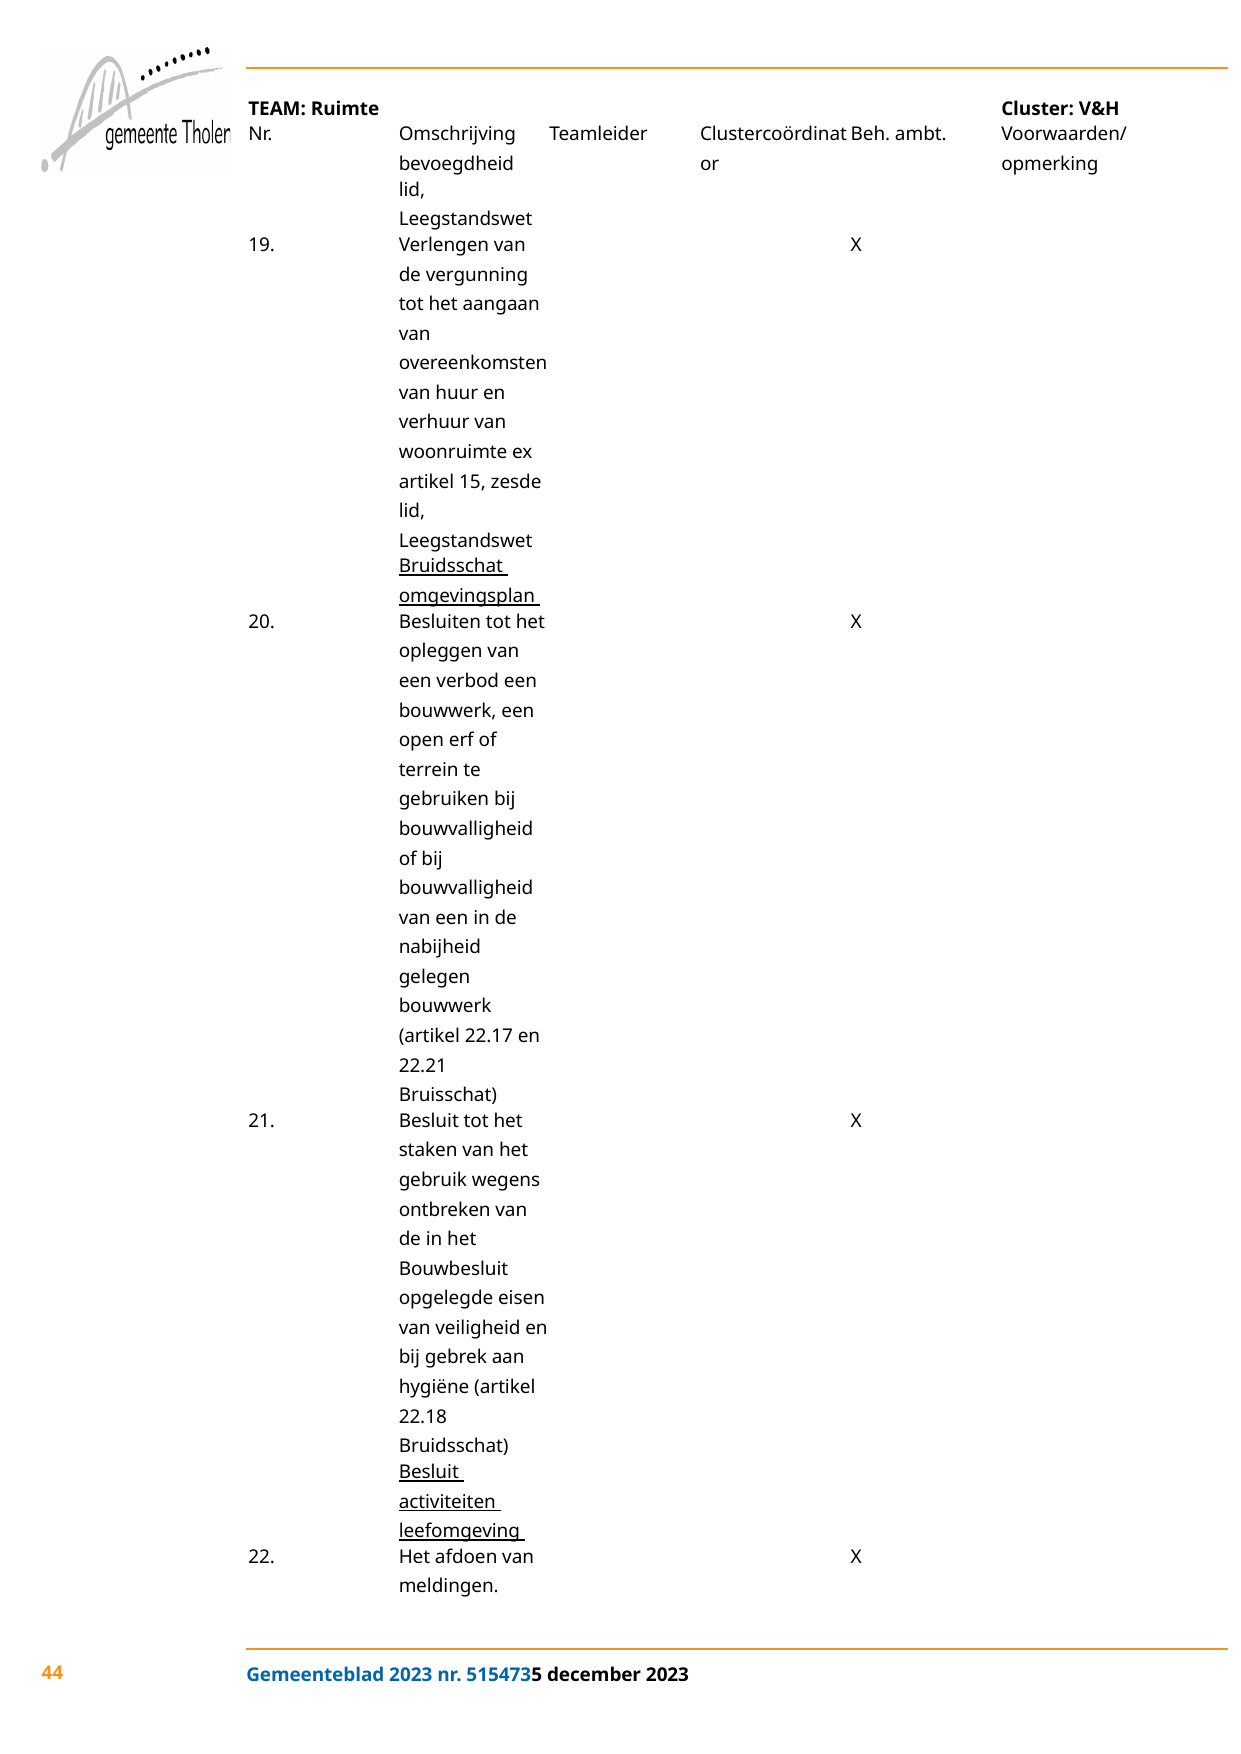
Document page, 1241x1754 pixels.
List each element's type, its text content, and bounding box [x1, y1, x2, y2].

table_cell Beh. ambt. [850, 121, 1001, 176]
table_cell Het afdoen van meldingen. [399, 1543, 549, 1598]
table_cell [549, 1107, 700, 1458]
table_cell Omschrijving bevoegdheid [399, 121, 549, 176]
table_cell [1001, 176, 1152, 231]
table_cell [1001, 553, 1152, 608]
table_cell Clustercoördinator [700, 121, 850, 176]
table_cell Besluit activiteiten leefomgeving [399, 1458, 549, 1543]
table_cell Besluit tot het staken van het gebruik wegens ontbreken van de in het Bouwbesluit opgelegde eisen van veiligheid en bij gebrek aan hygiëne (artikel 22.18 Bruidsschat) [399, 1107, 549, 1458]
table_cell [549, 553, 700, 608]
table_cell [700, 1543, 850, 1598]
table_cell [850, 176, 1001, 231]
table_cell [700, 608, 850, 1107]
table_cell [549, 176, 700, 231]
table_cell 21. [248, 1107, 398, 1458]
table_cell [549, 1458, 700, 1543]
table_cell 22. [248, 1543, 398, 1598]
table_header TEAM: Ruimte [248, 95, 1001, 121]
table_cell Nr. [248, 121, 398, 176]
table_cell [700, 1107, 850, 1458]
table_cell [549, 1543, 700, 1598]
table_cell [1001, 1458, 1152, 1543]
table_cell [700, 231, 850, 553]
table_cell X [850, 1543, 1001, 1598]
table_cell [248, 1458, 398, 1543]
table_cell X [850, 231, 1001, 553]
table_cell [1001, 1107, 1152, 1458]
table_cell lid, Leegstandswet [399, 176, 549, 231]
table_cell X [850, 608, 1001, 1107]
table_cell Teamleider [549, 121, 700, 176]
table_cell Voorwaarden/opmerking [1001, 121, 1152, 176]
table_cell [549, 608, 700, 1107]
table_cell [700, 1458, 850, 1543]
table_cell [700, 553, 850, 608]
table_cell 20. [248, 608, 398, 1107]
picture [41, 47, 231, 172]
table_header Cluster: V&H [1001, 95, 1152, 121]
table_cell X [850, 1107, 1001, 1458]
table_cell [248, 553, 398, 608]
table_cell [1001, 231, 1152, 553]
table_cell [1001, 608, 1152, 1107]
table_cell [248, 176, 398, 231]
table_cell Bruidsschat omgevingsplan [399, 553, 549, 608]
table_cell [549, 231, 700, 553]
table_cell Verlengen van de vergunning tot het aangaan van overeenkomsten van huur en verhuur van woonruimte ex artikel 15, zesde lid, Leegstandswet [399, 231, 549, 553]
table_cell 19. [248, 231, 398, 553]
table_cell [850, 1458, 1001, 1543]
table_cell [700, 176, 850, 231]
table_cell [850, 553, 1001, 608]
table_cell [1001, 1543, 1152, 1598]
table_cell Besluiten tot het opleggen van een verbod een bouwwerk, een open erf of terrein te gebruiken bij bouwvalligheid of bij bouwvalligheid van een in de nabijheid gelegen bouwwerk (artikel 22.17 en 22.21 Bruisschat) [399, 608, 549, 1107]
